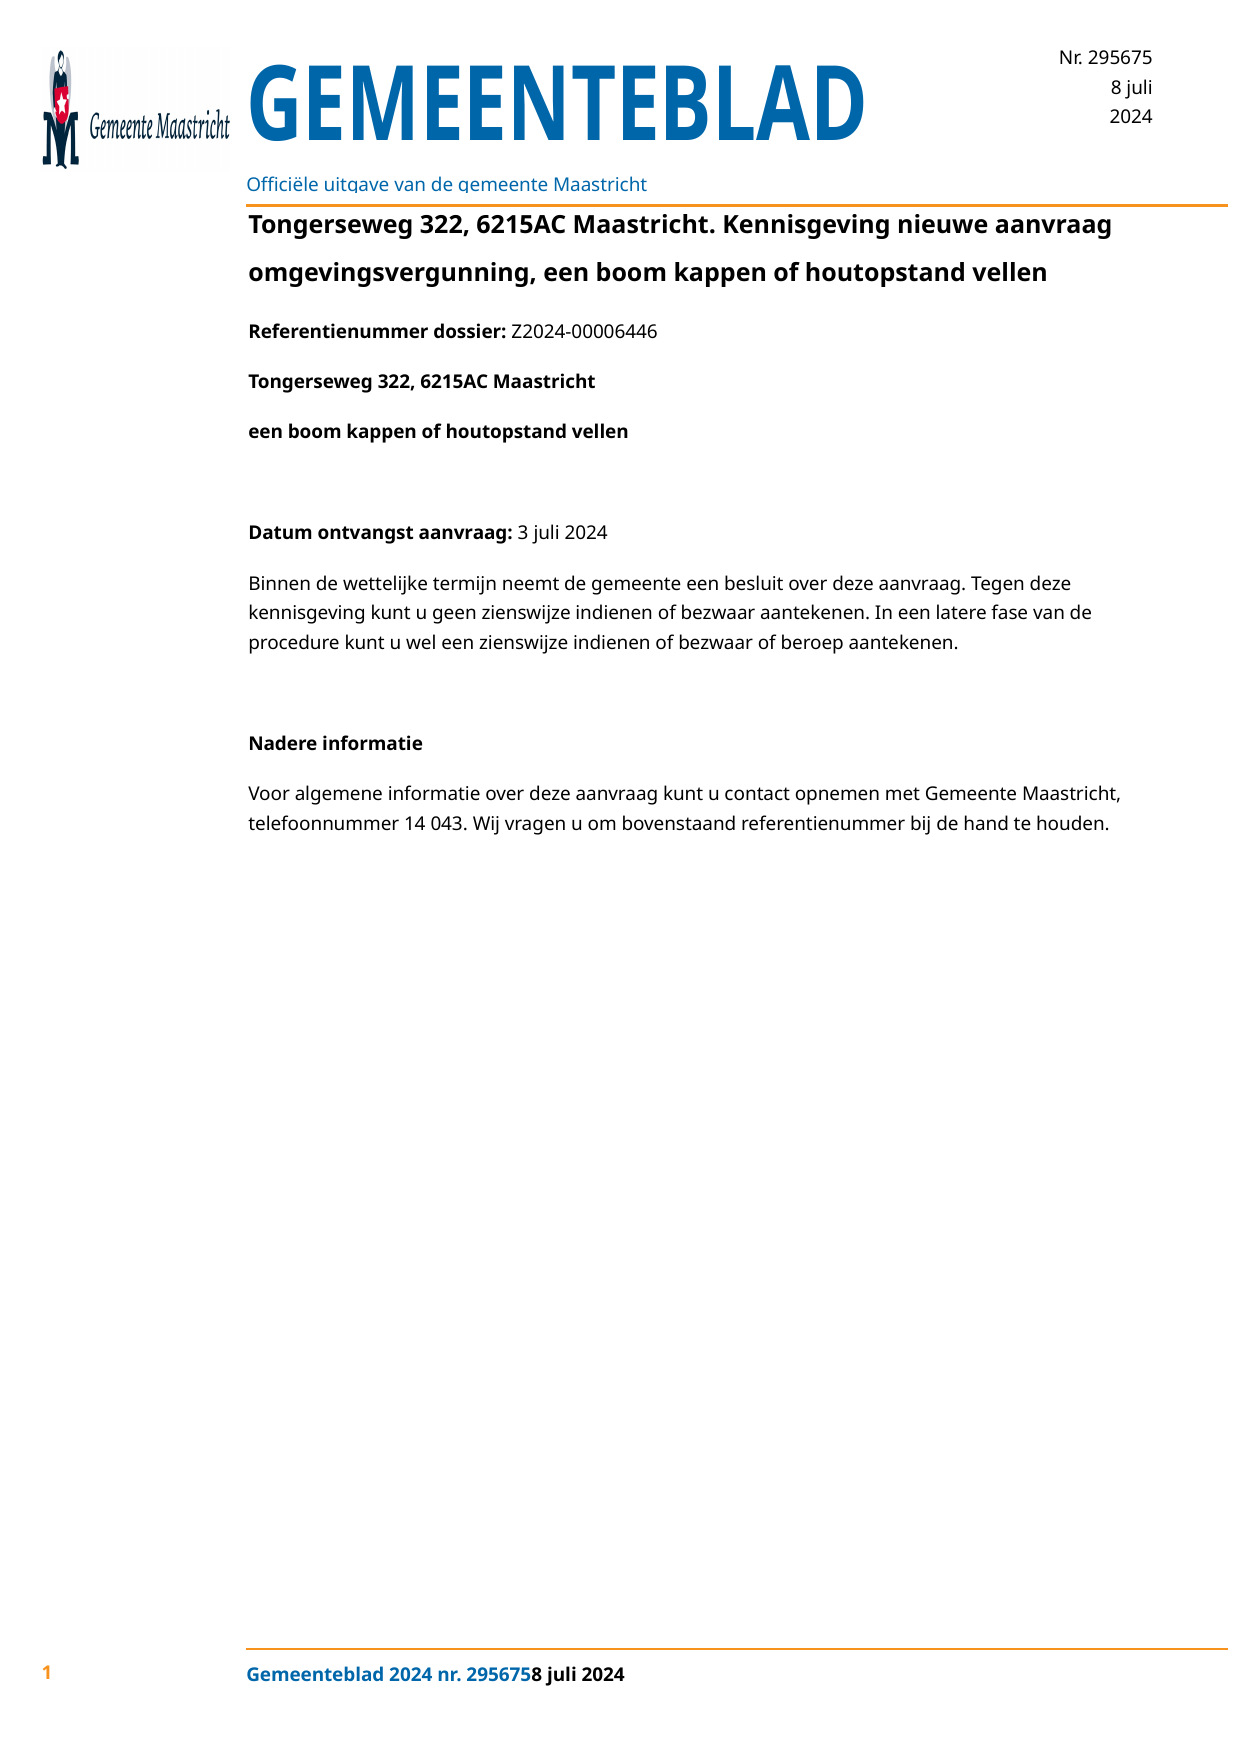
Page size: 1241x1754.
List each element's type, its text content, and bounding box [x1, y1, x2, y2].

text Referentienummer dossier: Z2024-00006446 [248, 318, 1152, 344]
text Tongerseweg 322, 6215AC Maastricht. Kennisgeving nieuwe aanvraag omgevingsvergunning, een boom kappen of houtopstand vellen [248, 207, 1152, 288]
text Datum ontvangst aanvraag: 3 juli 2024 [248, 519, 1152, 545]
text Tongerseweg 322, 6215AC Maastricht [248, 368, 1152, 394]
text een boom kappen of houtopstand vellen [248, 419, 1152, 444]
text Nadere informatie [248, 730, 1152, 756]
text Voor algemene informatie over deze aanvraag kunt u contact opnemen met Gemeente Maastricht, telefoonnummer 14 043. Wij vragen u om bovenstaand referentienummer bij de hand te houden. [248, 780, 1152, 836]
picture [41, 47, 231, 172]
text Binnen de wettelijke termijn neemt de gemeente een besluit over deze aanvraag. Tegen deze kennisgeving kunt u geen zienswijze indienen of bezwaar aantekenen. In een latere fase van de procedure kunt u wel een zienswijze indienen of bezwaar of beroep aantekenen. [248, 570, 1152, 655]
